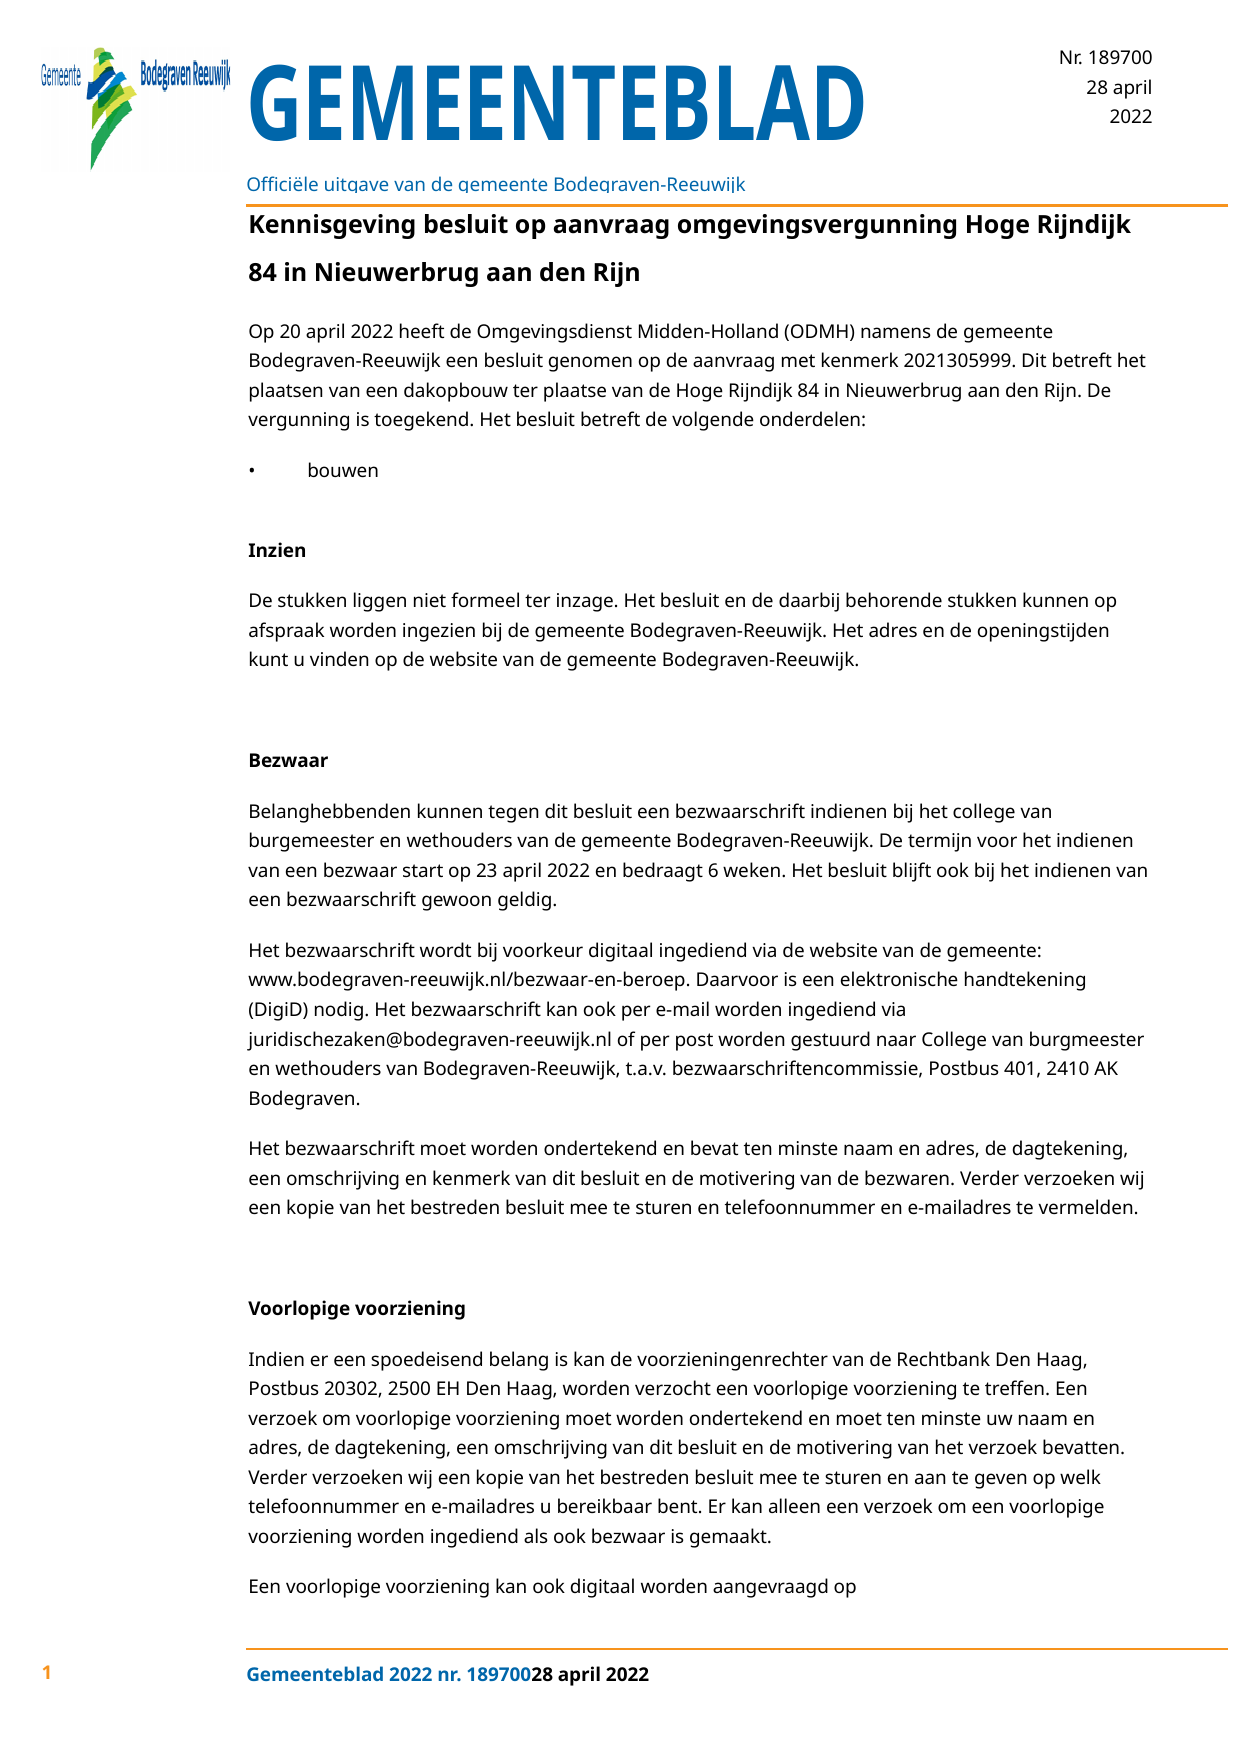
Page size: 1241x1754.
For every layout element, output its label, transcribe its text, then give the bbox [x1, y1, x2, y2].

text Belanghebbenden kunnen tegen dit besluit een bezwaarschrift indienen bij het college van burgemeester en wethouders van de gemeente Bodegraven-Reeuwijk. De termijn voor het indienen van een bezwaar start op 23 april 2022 en bedraagt 6 weken. Het besluit blijft ook bij het indienen van een bezwaarschrift gewoon geldig. [248, 798, 1152, 912]
text Het bezwaarschrift moet worden ondertekend en bevat ten minste naam en adres, de dagtekening, een omschrijving en kenmerk van dit besluit en de motivering van de bezwaren. Verder verzoeken wij een kopie van het bestreden besluit mee te sturen en telefoonnummer en e-mailadres te vermelden. [248, 1135, 1152, 1220]
text De stukken liggen niet formeel ter inzage. Het besluit en de daarbij behorende stukken kunnen op afspraak worden ingezien bij de gemeente Bodegraven-Reeuwijk. Het adres en de openingstijden kunt u vinden op de website van de gemeente Bodegraven-Reeuwijk. [248, 587, 1152, 672]
text Op 20 april 2022 heeft de Omgevingsdienst Midden-Holland (ODMH) namens de gemeente Bodegraven-Reeuwijk een besluit genomen op de aanvraag met kenmerk 2021305999. Dit betreft het plaatsen van een dakopbouw ter plaatse van de Hoge Rijndijk 84 in Nieuwerbrug aan den Rijn. De vergunning is toegekend. Het besluit betreft de volgende onderdelen: [248, 318, 1152, 432]
text Voorlopige voorziening [248, 1295, 1152, 1321]
picture [41, 47, 231, 172]
text Het bezwaarschrift wordt bij voorkeur digitaal ingediend via de website van de gemeente: www.bodegraven-reeuwijk.nl/bezwaar-en-beroep. Daarvoor is een elektronische handtekening (DigiD) nodig. Het bezwaarschrift kan ook per e-mail worden ingediend via juridischezaken@bodegraven-reeuwijk.nl of per post worden gestuurd naar College van burgmeester en wethouders van Bodegraven-Reeuwijk, t.a.v. bezwaarschriftencommissie, Postbus 401, 2410 AK Bodegraven. [248, 937, 1152, 1111]
text Indien er een spoedeisend belang is kan de voorzieningenrechter van de Rechtbank Den Haag, Postbus 20302, 2500 EH Den Haag, worden verzocht een voorlopige voorziening te treffen. Een verzoek om voorlopige voorziening moet worden ondertekend en moet ten minste uw naam en adres, de dagtekening, een omschrijving van dit besluit en de motivering van het verzoek bevatten. Verder verzoeken wij een kopie van het bestreden besluit mee te sturen en aan te geven op welk telefoonnummer en e-mailadres u bereikbaar bent. Er kan alleen een verzoek om een voorlopige voorziening worden ingediend als ook bezwaar is gemaakt. [248, 1346, 1152, 1549]
text Inzien [248, 537, 1152, 563]
text Kennisgeving besluit op aanvraag omgevingsvergunning Hoge Rijndijk 84 in Nieuwerbrug aan den Rijn [248, 207, 1152, 288]
text Bezwaar [248, 747, 1152, 773]
list bouwen [248, 457, 1152, 483]
text Een voorlopige voorziening kan ook digitaal worden aangevraagd op [248, 1574, 1152, 1599]
